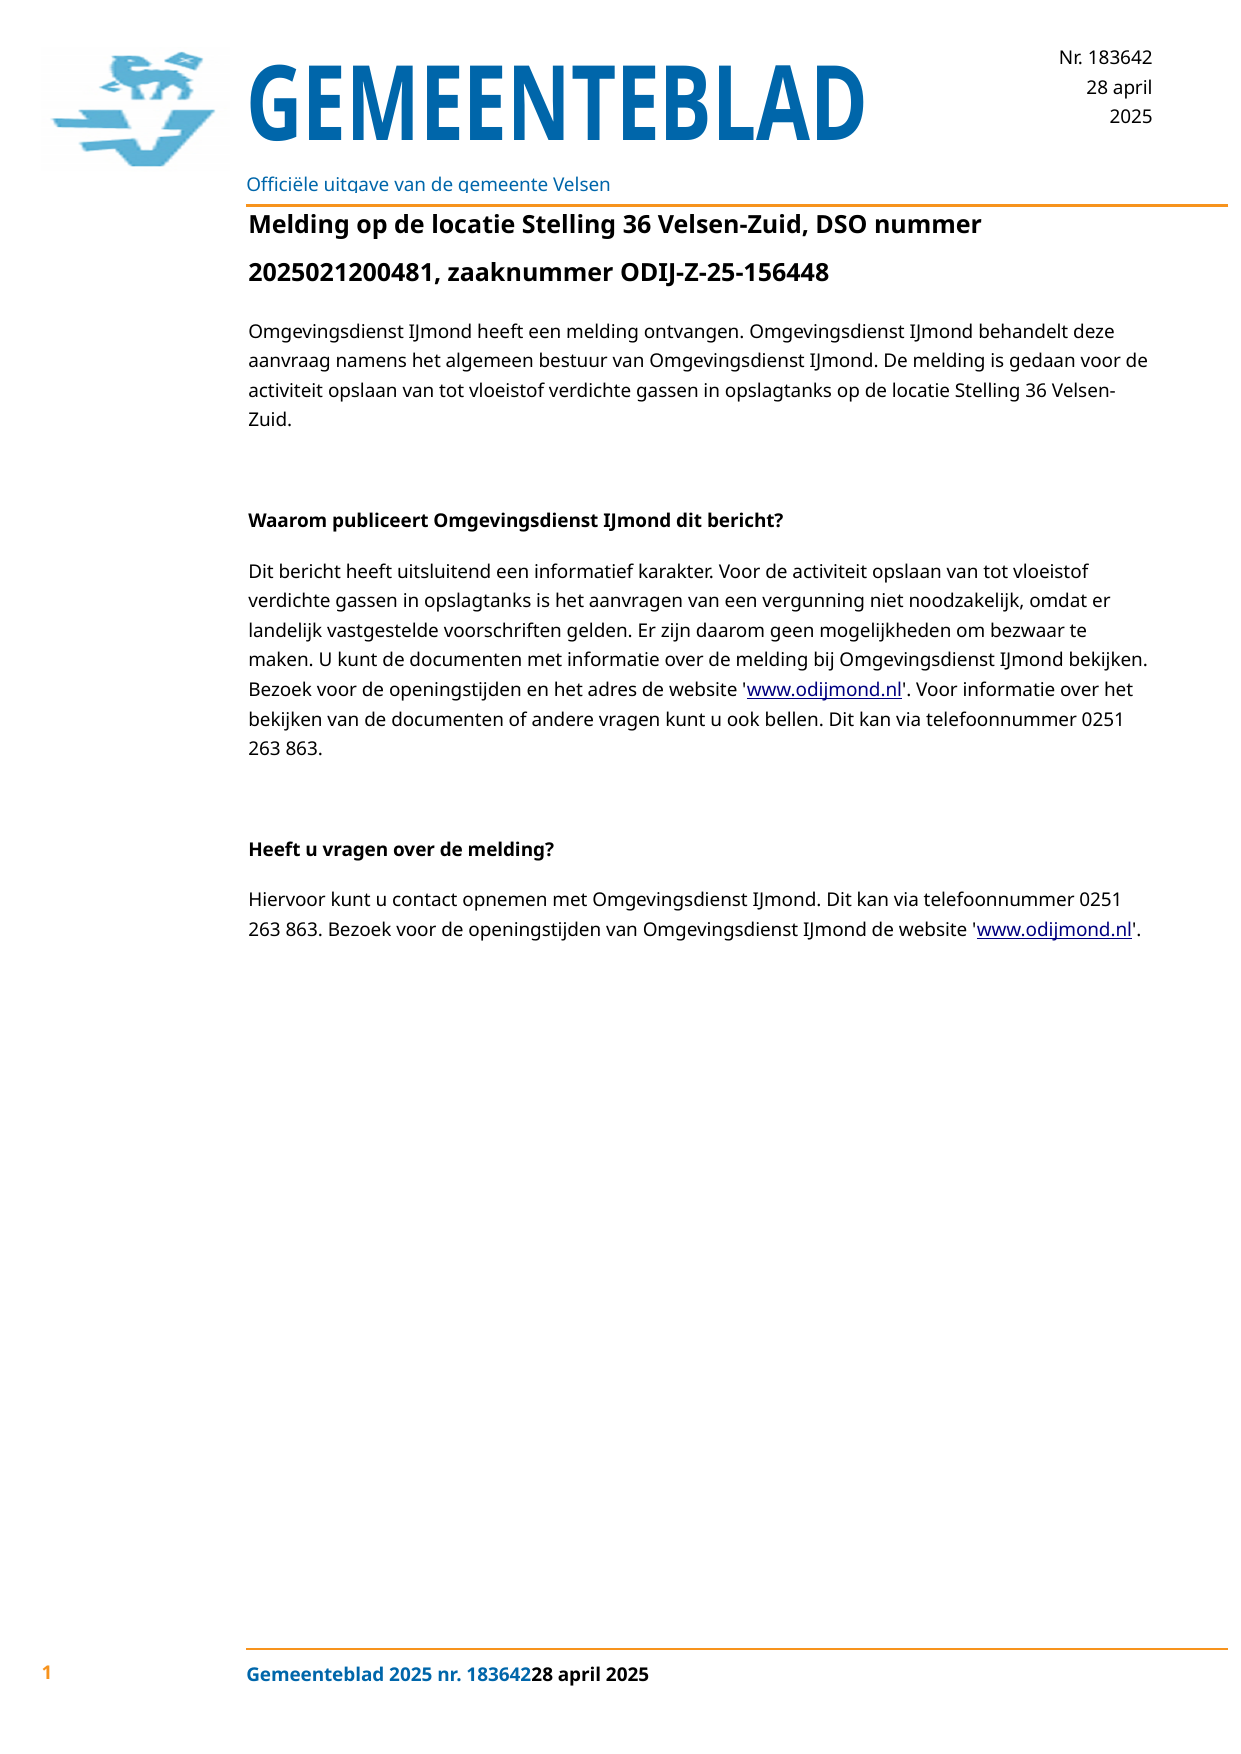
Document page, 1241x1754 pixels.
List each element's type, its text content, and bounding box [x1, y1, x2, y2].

text Hiervoor kunt u contact opnemen met Omgevingsdienst IJmond. Dit kan via telefoonnummer 0251 263 863. Bezoek voor de openingstijden van Omgevingsdienst IJmond de website 'www.odijmond.nl'. [248, 887, 1152, 942]
text Heeft u vragen over de melding? [248, 836, 1152, 862]
text Waarom publiceert Omgevingsdienst IJmond dit bericht? [248, 507, 1152, 533]
text Melding op de locatie Stelling 36 Velsen-Zuid, DSO nummer 2025021200481, zaaknummer ODIJ-Z-25-156448 [248, 207, 1152, 288]
picture [41, 47, 231, 172]
text Dit bericht heeft uitsluitend een informatief karakter. Voor de activiteit opslaan van tot vloeistof verdichte gassen in opslagtanks is het aanvragen van een vergunning niet noodzakelijk, omdat er landelijk vastgestelde voorschriften gelden. Er zijn daarom geen mogelijkheden om bezwaar te maken. U kunt de documenten met informatie over de melding bij Omgevingsdienst IJmond bekijken. Bezoek voor de openingstijden en het adres de website 'www.odijmond.nl'. Voor informatie over het bekijken van de documenten of andere vragen kunt u ook bellen. Dit kan via telefoonnummer 0251 263 863. [248, 558, 1152, 761]
text Omgevingsdienst IJmond heeft een melding ontvangen. Omgevingsdienst IJmond behandelt deze aanvraag namens het algemeen bestuur van Omgevingsdienst IJmond. De melding is gedaan voor de activiteit opslaan van tot vloeistof verdichte gassen in opslagtanks op de locatie Stelling 36 Velsen-Zuid. [248, 318, 1152, 432]
